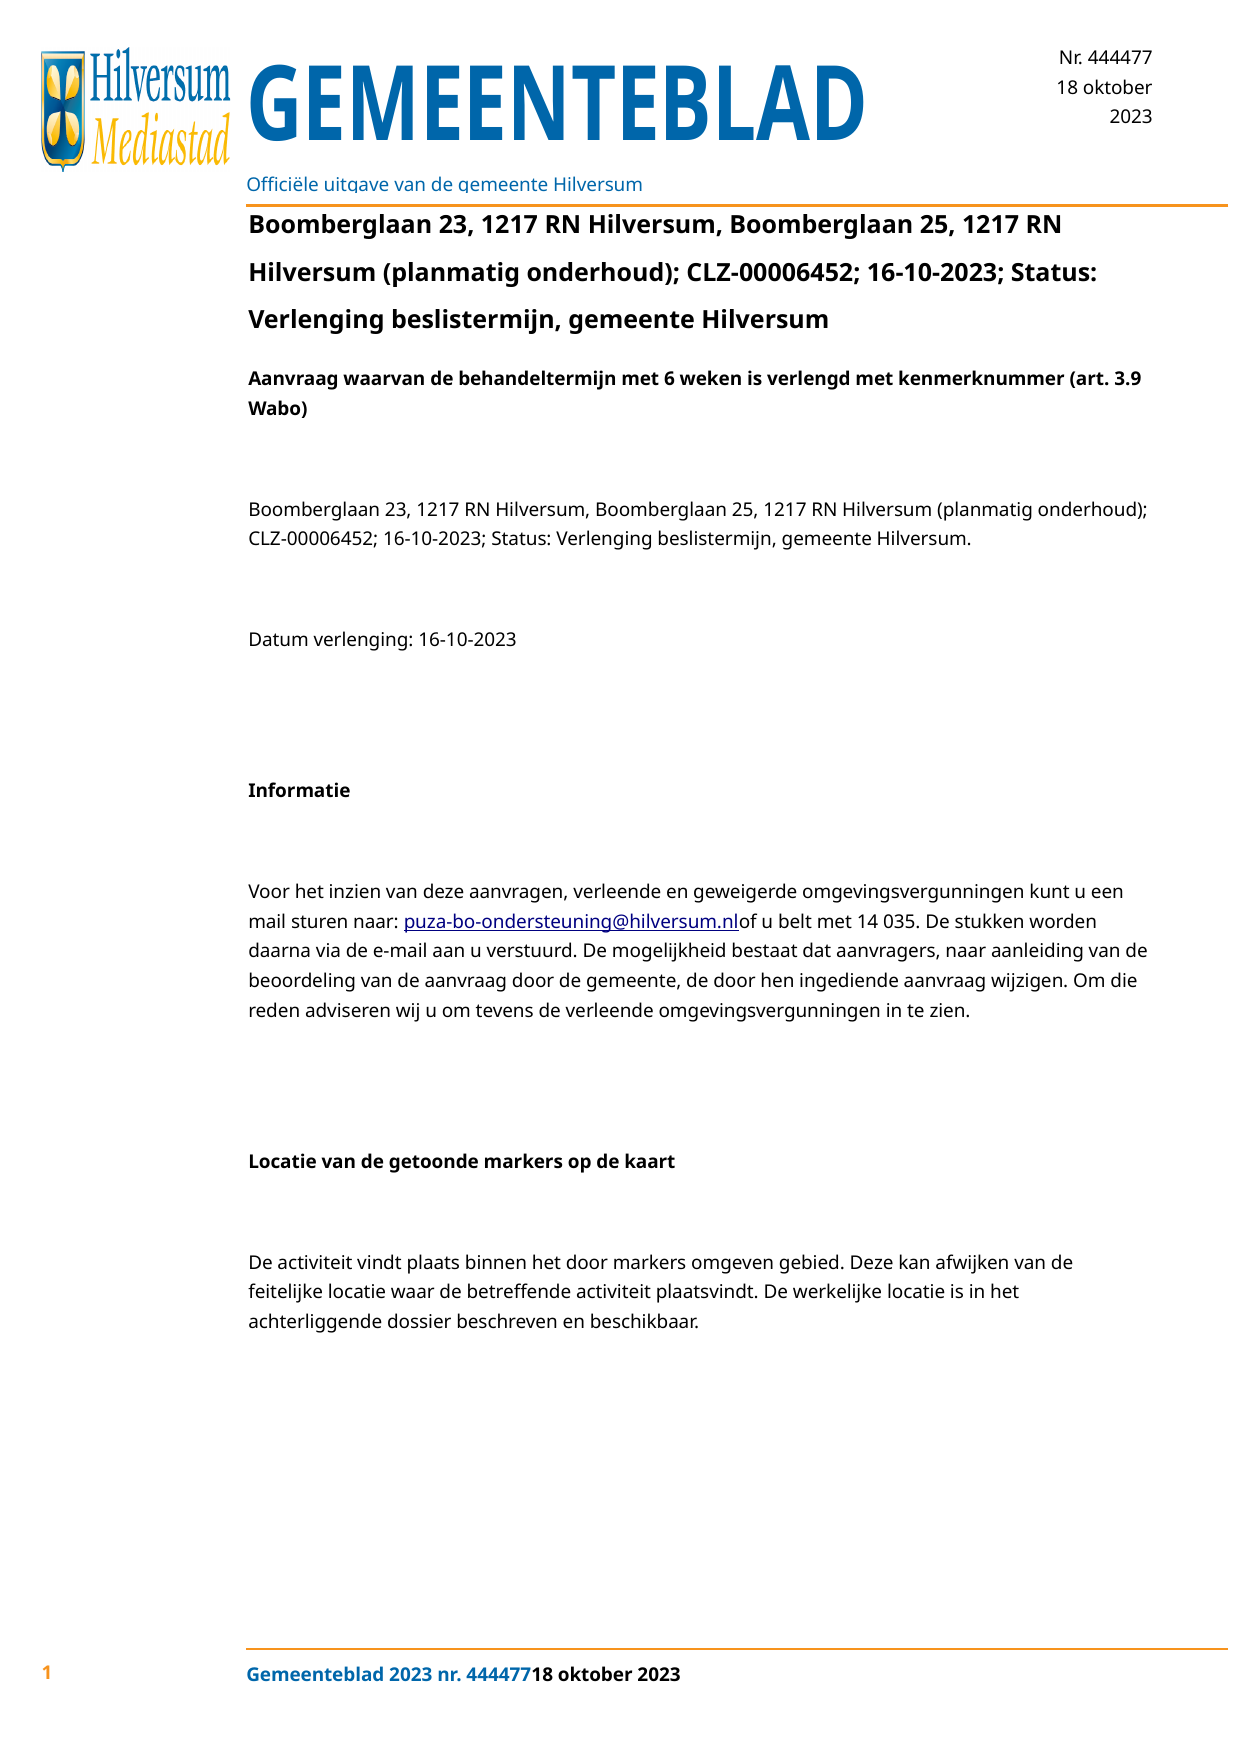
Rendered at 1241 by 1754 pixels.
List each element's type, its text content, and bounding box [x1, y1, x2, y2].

text Boomberglaan 23, 1217 RN Hilversum, Boomberglaan 25, 1217 RN Hilversum (planmatig onderhoud); CLZ-00006452; 16-10-2023; Status: Verlenging beslistermijn, gemeente Hilversum [248, 207, 1152, 336]
text Datum verlenging: 16-10-2023 [248, 626, 1152, 652]
text Voor het inzien van deze aanvragen, verleende en geweigerde omgevingsvergunningen kunt u een mail sturen naar: puza-bo-ondersteuning@hilversum.nlof u belt met 14 035. De stukken worden daarna via de e-mail aan u verstuurd. De mogelijkheid bestaat dat aanvragers, naar aanleiding van de beoordeling van de aanvraag door de gemeente, de door hen ingediende aanvraag wijzigen. Om die reden adviseren wij u om tevens de verleende omgevingsvergunningen in te zien. [248, 878, 1152, 1022]
text Boomberglaan 23, 1217 RN Hilversum, Boomberglaan 25, 1217 RN Hilversum (planmatig onderhoud); CLZ-00006452; 16-10-2023; Status: Verlenging beslistermijn, gemeente Hilversum. [248, 496, 1152, 551]
text De activiteit vindt plaats binnen het door markers omgeven gebied. Deze kan afwijken van de feitelijke locatie waar de betreffende activiteit plaatsvindt. De werkelijke locatie is in het achterliggende dossier beschreven en beschikbaar. [248, 1249, 1152, 1334]
text Aanvraag waarvan de behandeltermijn met 6 weken is verlengd met kenmerknummer (art. 3.9 Wabo) [248, 366, 1152, 421]
picture [41, 47, 231, 172]
text Locatie van de getoonde markers op de kaart [248, 1148, 1152, 1174]
text Informatie [248, 778, 1152, 803]
